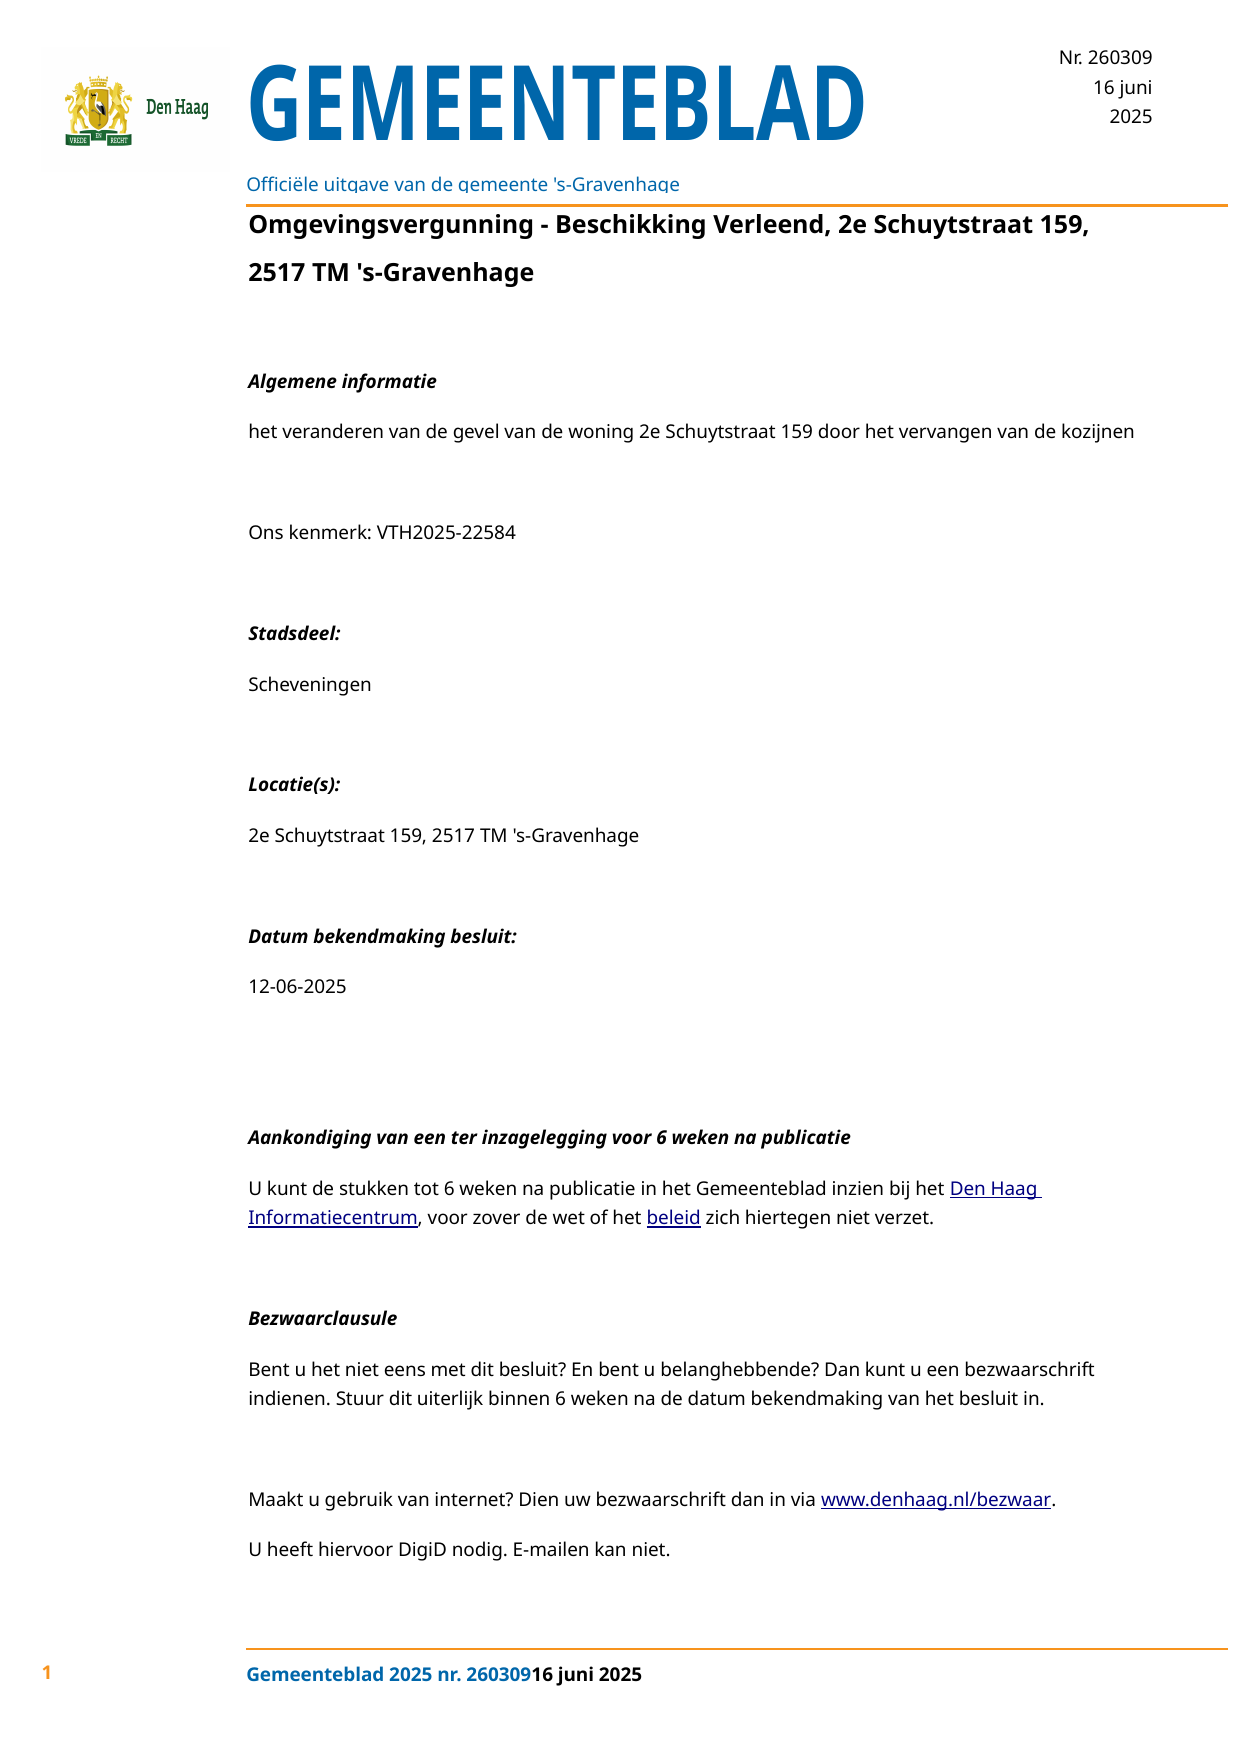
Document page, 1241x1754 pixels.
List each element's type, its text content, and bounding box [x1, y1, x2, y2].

picture [41, 47, 231, 172]
text Omgevingsvergunning - Beschikking Verleend, 2e Schuytstraat 159, 2517 TM 's-Gravenhage [248, 207, 1152, 288]
text Stadsdeel: [248, 620, 1152, 646]
text het veranderen van de gevel van de woning 2e Schuytstraat 159 door het vervangen van de kozijnen [248, 419, 1152, 444]
text Algemene informatie [248, 368, 1152, 394]
text Locatie(s): [248, 772, 1152, 797]
text 2e Schuytstraat 159, 2517 TM 's-Gravenhage [248, 822, 1152, 848]
text Bezwaarclausule [248, 1305, 1152, 1331]
text U heeft hiervoor DigiD nodig. E-mailen kan niet. [248, 1537, 1152, 1562]
text 12-06-2025 [248, 973, 1152, 999]
text Scheveningen [248, 671, 1152, 697]
text Aankondiging van een ter inzagelegging voor 6 weken na publicatie [248, 1124, 1152, 1150]
text U kunt de stukken tot 6 weken na publicatie in het Gemeenteblad inzien bij het Den Haag Informatiecentrum, voor zover de wet of het beleid zich hiertegen niet verzet. [248, 1175, 1152, 1230]
text Maakt u gebruik van internet? Dien uw bezwaarschrift dan in via www.denhaag.nl/bezwaar. [248, 1486, 1152, 1512]
text Bent u het niet eens met dit besluit? En bent u belanghebbende? Dan kunt u een bezwaarschrift indienen. Stuur dit uiterlijk binnen 6 weken na de datum bekendmaking van het besluit in. [248, 1356, 1152, 1411]
text Datum bekendmaking besluit: [248, 923, 1152, 949]
text Ons kenmerk: VTH2025-22584 [248, 519, 1152, 545]
